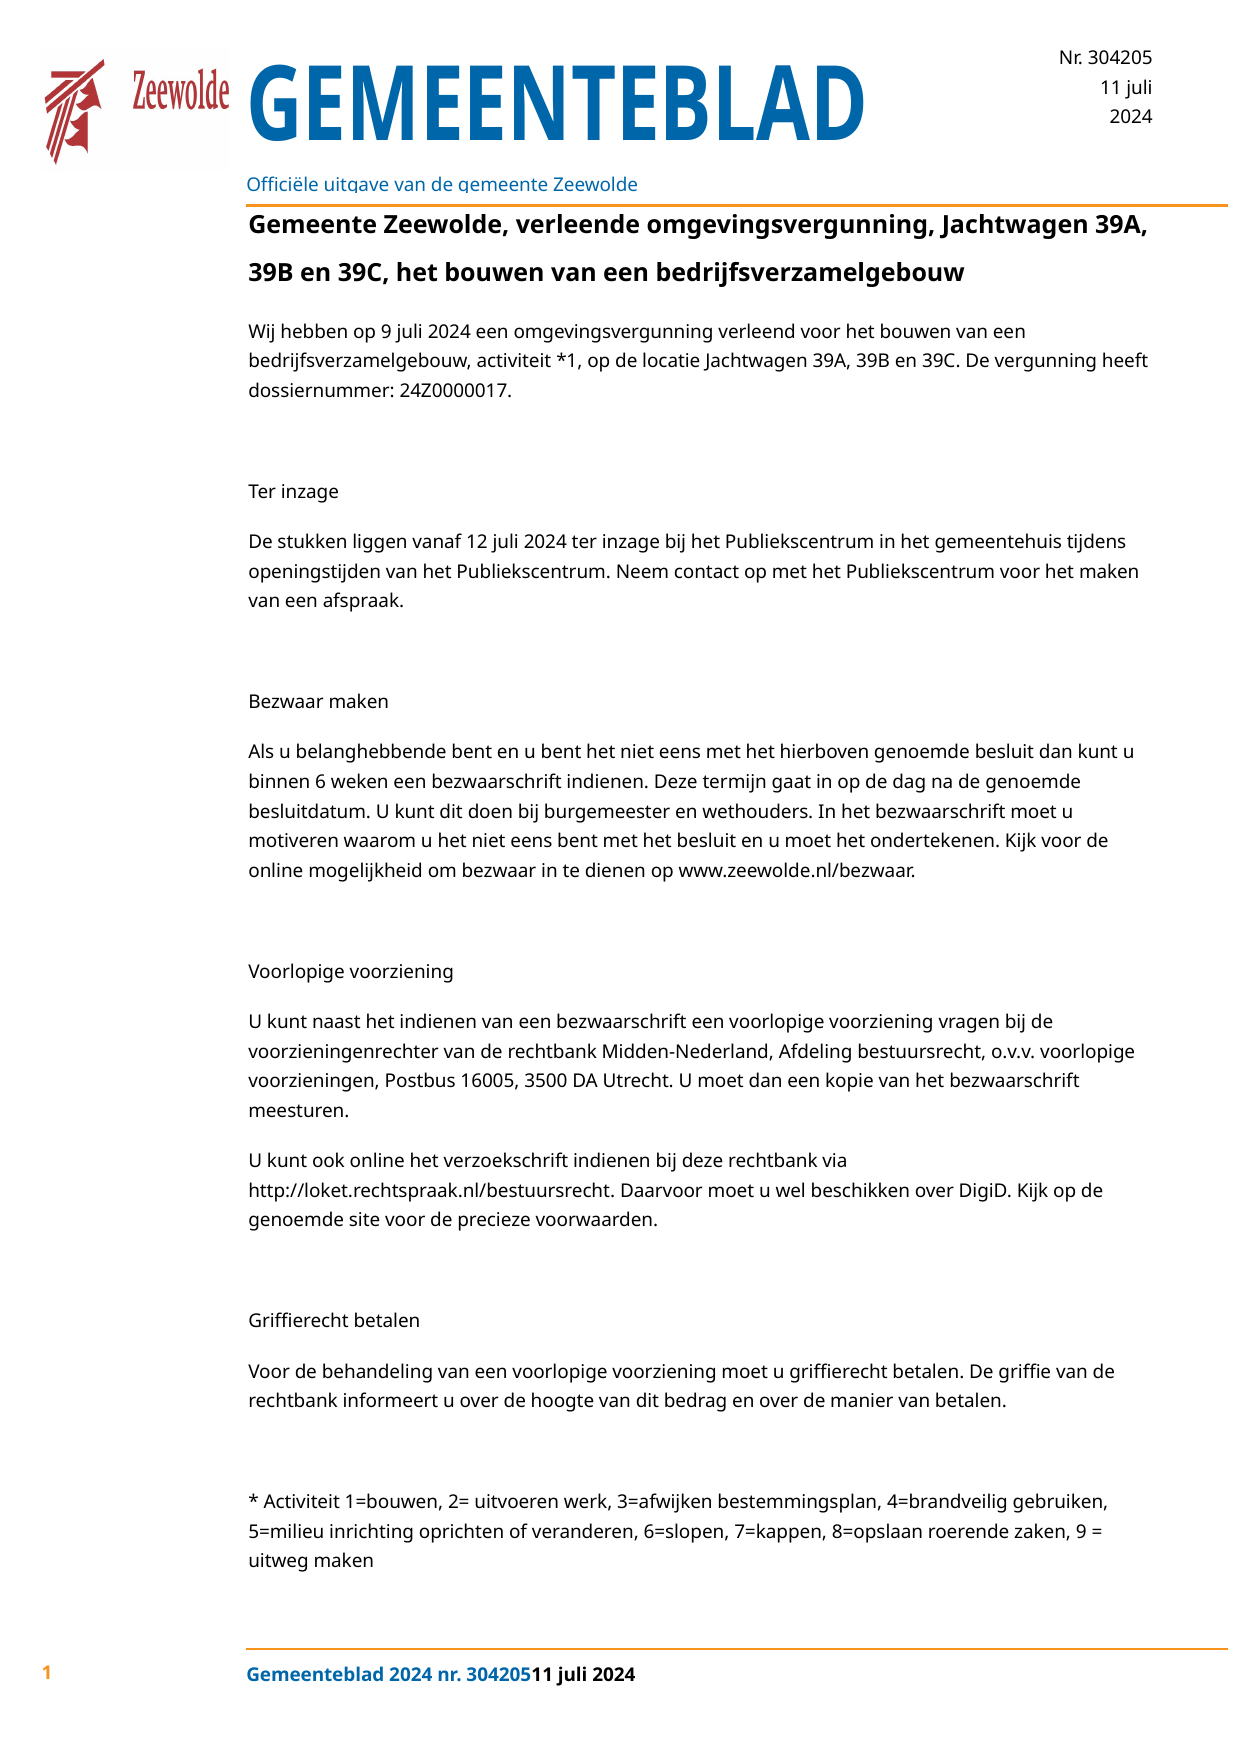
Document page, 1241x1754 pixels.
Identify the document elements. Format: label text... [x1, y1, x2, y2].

text U kunt naast het indienen van een bezwaarschrift een voorlopige voorziening vragen bij de voorzieningenrechter van de rechtbank Midden-Nederland, Afdeling bestuursrecht, o.v.v. voorlopige voorzieningen, Postbus 16005, 3500 DA Utrecht. U moet dan een kopie van het bezwaarschrift meesturen. [248, 1008, 1152, 1123]
text Voor de behandeling van een voorlopige voorziening moet u griffierecht betalen. De griffie van de rechtbank informeert u over de hoogte van dit bedrag en over de manier van betalen. [248, 1358, 1152, 1413]
text U kunt ook online het verzoekschrift indienen bij deze rechtbank via http://loket.rechtspraak.nl/bestuursrecht. Daarvoor moet u wel beschikken over DigiD. Kijk op de genoemde site voor de precieze voorwaarden. [248, 1147, 1152, 1232]
text Gemeente Zeewolde, verleende omgevingsvergunning, Jachtwagen 39A, 39B en 39C, het bouwen van een bedrijfsverzamelgebouw [248, 207, 1152, 288]
text * Activiteit 1=bouwen, 2= uitvoeren werk, 3=afwijken bestemmingsplan, 4=brandveilig gebruiken, 5=milieu inrichting oprichten of veranderen, 6=slopen, 7=kappen, 8=opslaan roerende zaken, 9 = uitweg maken [248, 1488, 1152, 1573]
picture [41, 47, 231, 172]
text Griffierecht betalen [248, 1307, 1152, 1333]
text Ter inzage [248, 478, 1152, 504]
text Voorlopige voorziening [248, 958, 1152, 984]
text Bezwaar maken [248, 688, 1152, 714]
text Wij hebben op 9 juli 2024 een omgevingsvergunning verleend voor het bouwen van een bedrijfsverzamelgebouw, activiteit *1, op de locatie Jachtwagen 39A, 39B en 39C. De vergunning heeft dossiernummer: 24Z0000017. [248, 318, 1152, 403]
text De stukken liggen vanaf 12 juli 2024 ter inzage bij het Publiekscentrum in het gemeentehuis tijdens openingstijden van het Publiekscentrum. Neem contact op met het Publiekscentrum voor het maken van een afspraak. [248, 528, 1152, 613]
text Als u belanghebbende bent en u bent het niet eens met het hierboven genoemde besluit dan kunt u binnen 6 weken een bezwaarschrift indienen. Deze termijn gaat in op de dag na de genoemde besluitdatum. U kunt dit doen bij burgemeester en wethouders. In het bezwaarschrift moet u motiveren waarom u het niet eens bent met het besluit en u moet het ondertekenen. Kijk voor de online mogelijkheid om bezwaar in te dienen op www.zeewolde.nl/bezwaar. [248, 739, 1152, 883]
